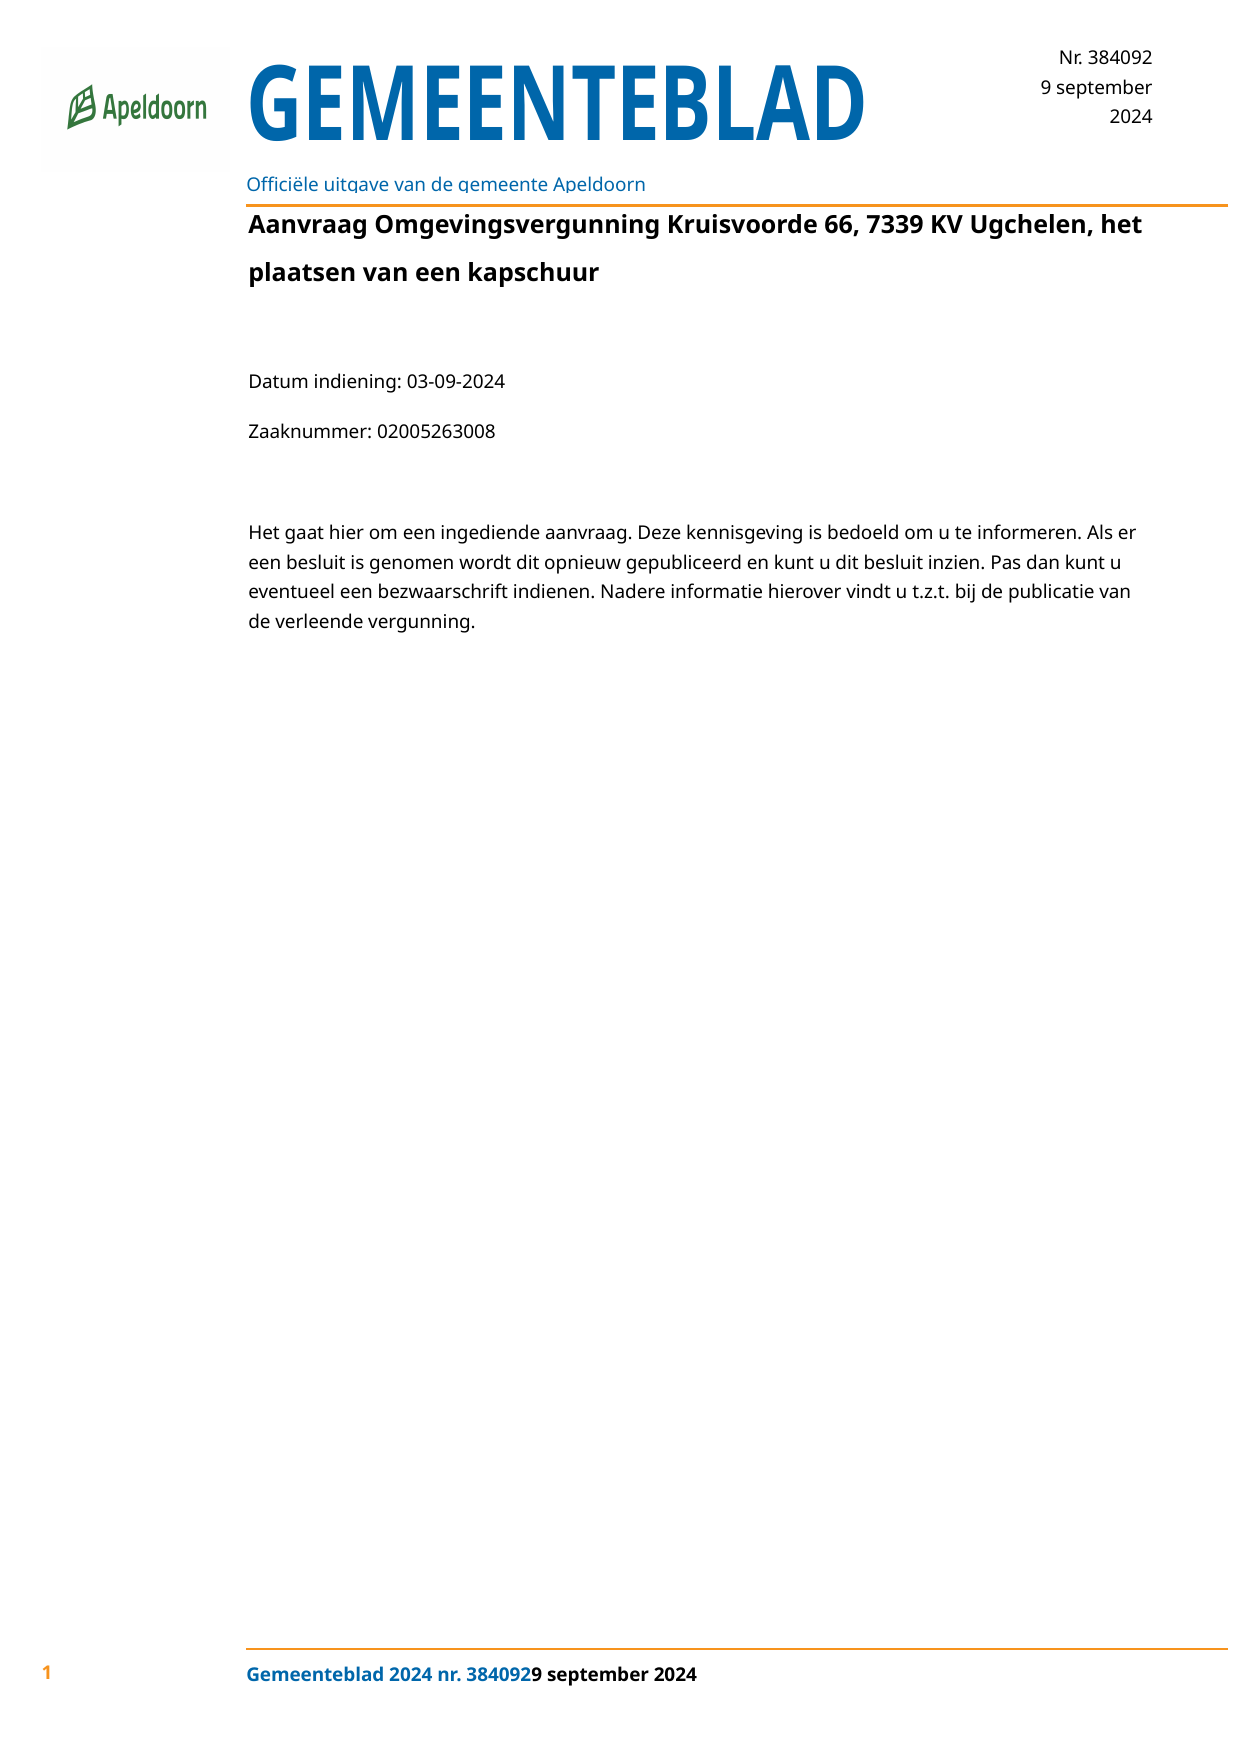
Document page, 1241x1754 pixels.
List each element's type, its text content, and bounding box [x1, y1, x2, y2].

text Datum indiening: 03-09-2024 [248, 368, 1152, 394]
text Aanvraag Omgevingsvergunning Kruisvoorde 66, 7339 KV Ugchelen, het plaatsen van een kapschuur [248, 207, 1152, 288]
text Het gaat hier om een ingediende aanvraag. Deze kennisgeving is bedoeld om u te informeren. Als er een besluit is genomen wordt dit opnieuw gepubliceerd en kunt u dit besluit inzien. Pas dan kunt u eventueel een bezwaarschrift indienen. Nadere informatie hierover vindt u t.z.t. bij de publicatie van de verleende vergunning. [248, 519, 1152, 634]
picture [41, 47, 231, 172]
text Zaaknummer: 02005263008 [248, 419, 1152, 444]
